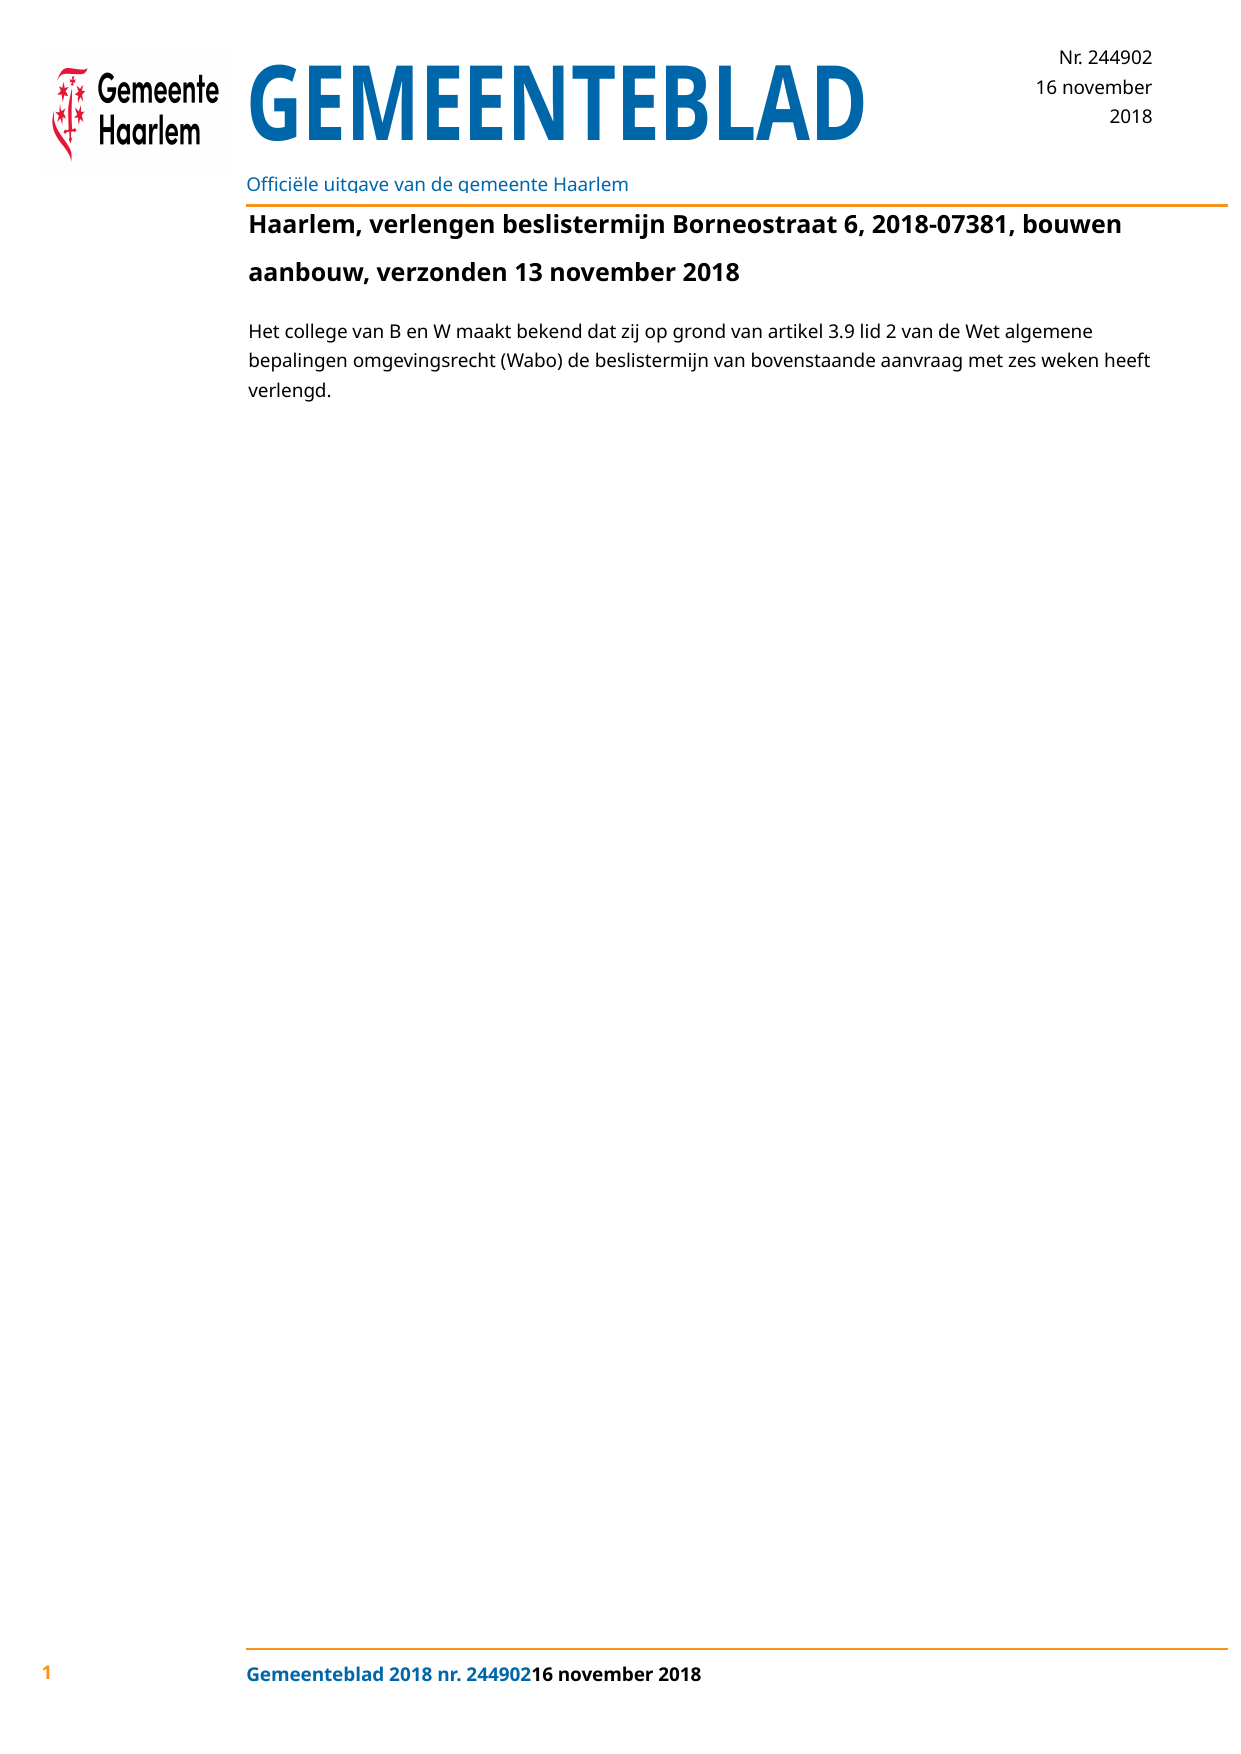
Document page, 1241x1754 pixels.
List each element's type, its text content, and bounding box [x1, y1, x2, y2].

text Haarlem, verlengen beslistermijn Borneostraat 6, 2018-07381, bouwen aanbouw, verzonden 13 november 2018 [248, 207, 1152, 288]
picture [41, 47, 231, 172]
text Het college van B en W maakt bekend dat zij op grond van artikel 3.9 lid 2 van de Wet algemene bepalingen omgevingsrecht (Wabo) de beslistermijn van bovenstaande aanvraag met zes weken heeft verlengd. [248, 318, 1152, 403]
